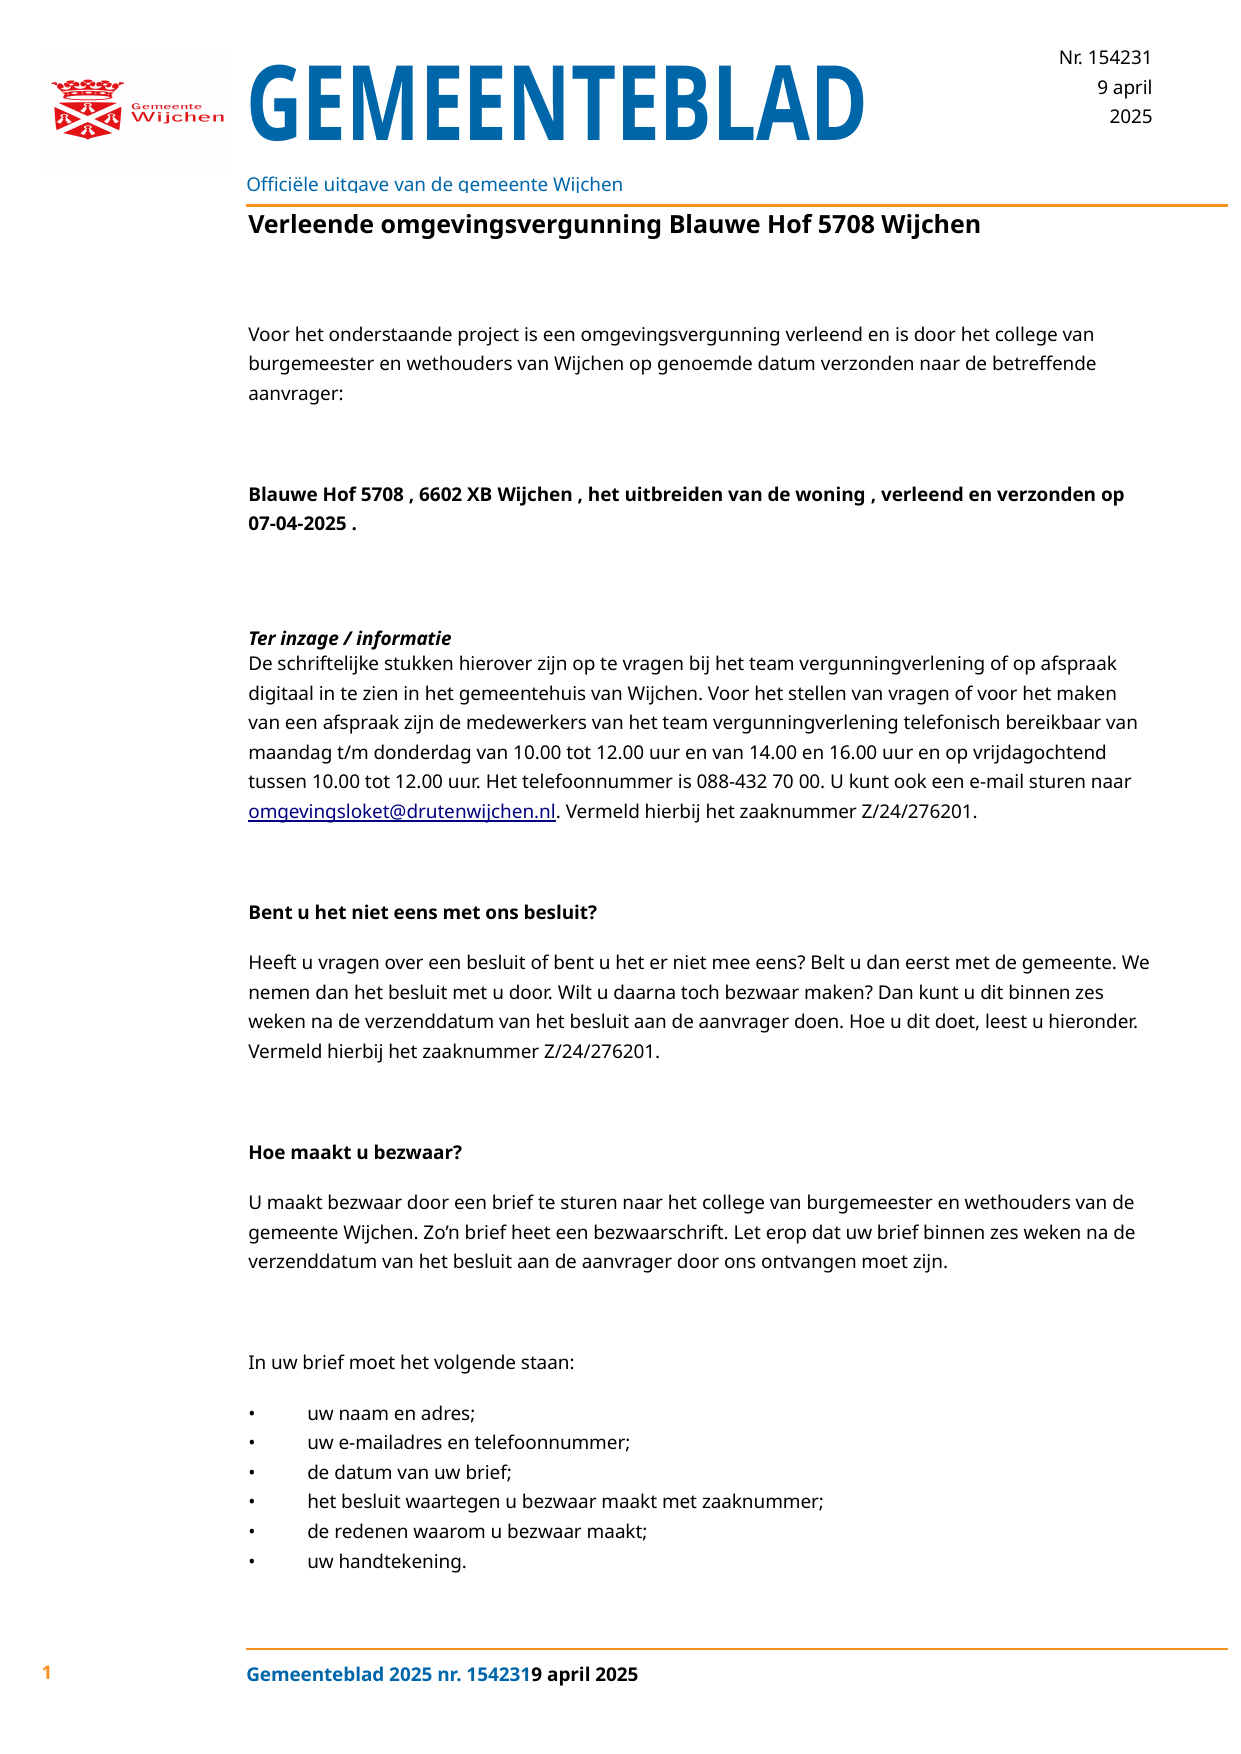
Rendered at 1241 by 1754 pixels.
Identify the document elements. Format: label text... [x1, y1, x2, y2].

list het besluit waartegen u bezwaar maakt met zaaknummer; [248, 1489, 1152, 1514]
text Hoe maakt u bezwaar? [248, 1139, 1152, 1165]
picture [41, 47, 231, 172]
list uw handtekening. [248, 1548, 1152, 1574]
list de datum van uw brief; [248, 1459, 1152, 1485]
list uw naam en adres; [248, 1400, 1152, 1426]
text Ter inzage / informatie [248, 625, 1152, 650]
text Bent u het niet eens met ons besluit? [248, 899, 1152, 925]
text Voor het onderstaande project is een omgevingsvergunning verleend en is door het college van burgemeester en wethouders van Wijchen op genoemde datum verzonden naar de betreffende aanvrager: [248, 321, 1152, 406]
list de redenen waarom u bezwaar maakt; [248, 1518, 1152, 1544]
list uw e-mailadres en telefoonnummer; [248, 1429, 1152, 1455]
text Heeft u vragen over een besluit of bent u het er niet mee eens? Belt u dan eerst met de gemeente. We nemen dan het besluit met u door. Wilt u daarna toch bezwaar maken? Dan kunt u dit binnen zes weken na de verzenddatum van het besluit aan de aanvrager doen. Hoe u dit doet, leest u hieronder. Vermeld hierbij het zaaknummer Z/24/276201. [248, 949, 1152, 1064]
text Blauwe Hof 5708 , 6602 XB Wijchen , het uitbreiden van de woning , verleend en verzonden op 07-04-2025 . [248, 481, 1152, 536]
text U maakt bezwaar door een brief te sturen naar het college van burgemeester en wethouders van de gemeente Wijchen. Zo’n brief heet een bezwaarschrift. Let erop dat uw brief binnen zes weken na de verzenddatum van het besluit aan de aanvrager door ons ontvangen moet zijn. [248, 1189, 1152, 1274]
text In uw brief moet het volgende staan: [248, 1349, 1152, 1375]
text De schriftelijke stukken hierover zijn op te vragen bij het team vergunningverlening of op afspraak digitaal in te zien in het gemeentehuis van Wijchen. Voor het stellen van vragen of voor het maken van een afspraak zijn de medewerkers van het team vergunningverlening telefonisch bereikbaar van maandag t/m donderdag van 10.00 tot 12.00 uur en van 14.00 en 16.00 uur en op vrijdagochtend tussen 10.00 tot 12.00 uur. Het telefoonnummer is 088-432 70 00. U kunt ook een e-mail sturen naar omgevingsloket@drutenwijchen.nl. Vermeld hierbij het zaaknummer Z/24/276201. [248, 650, 1152, 824]
text Verleende omgevingsvergunning Blauwe Hof 5708 Wijchen [248, 207, 1152, 241]
